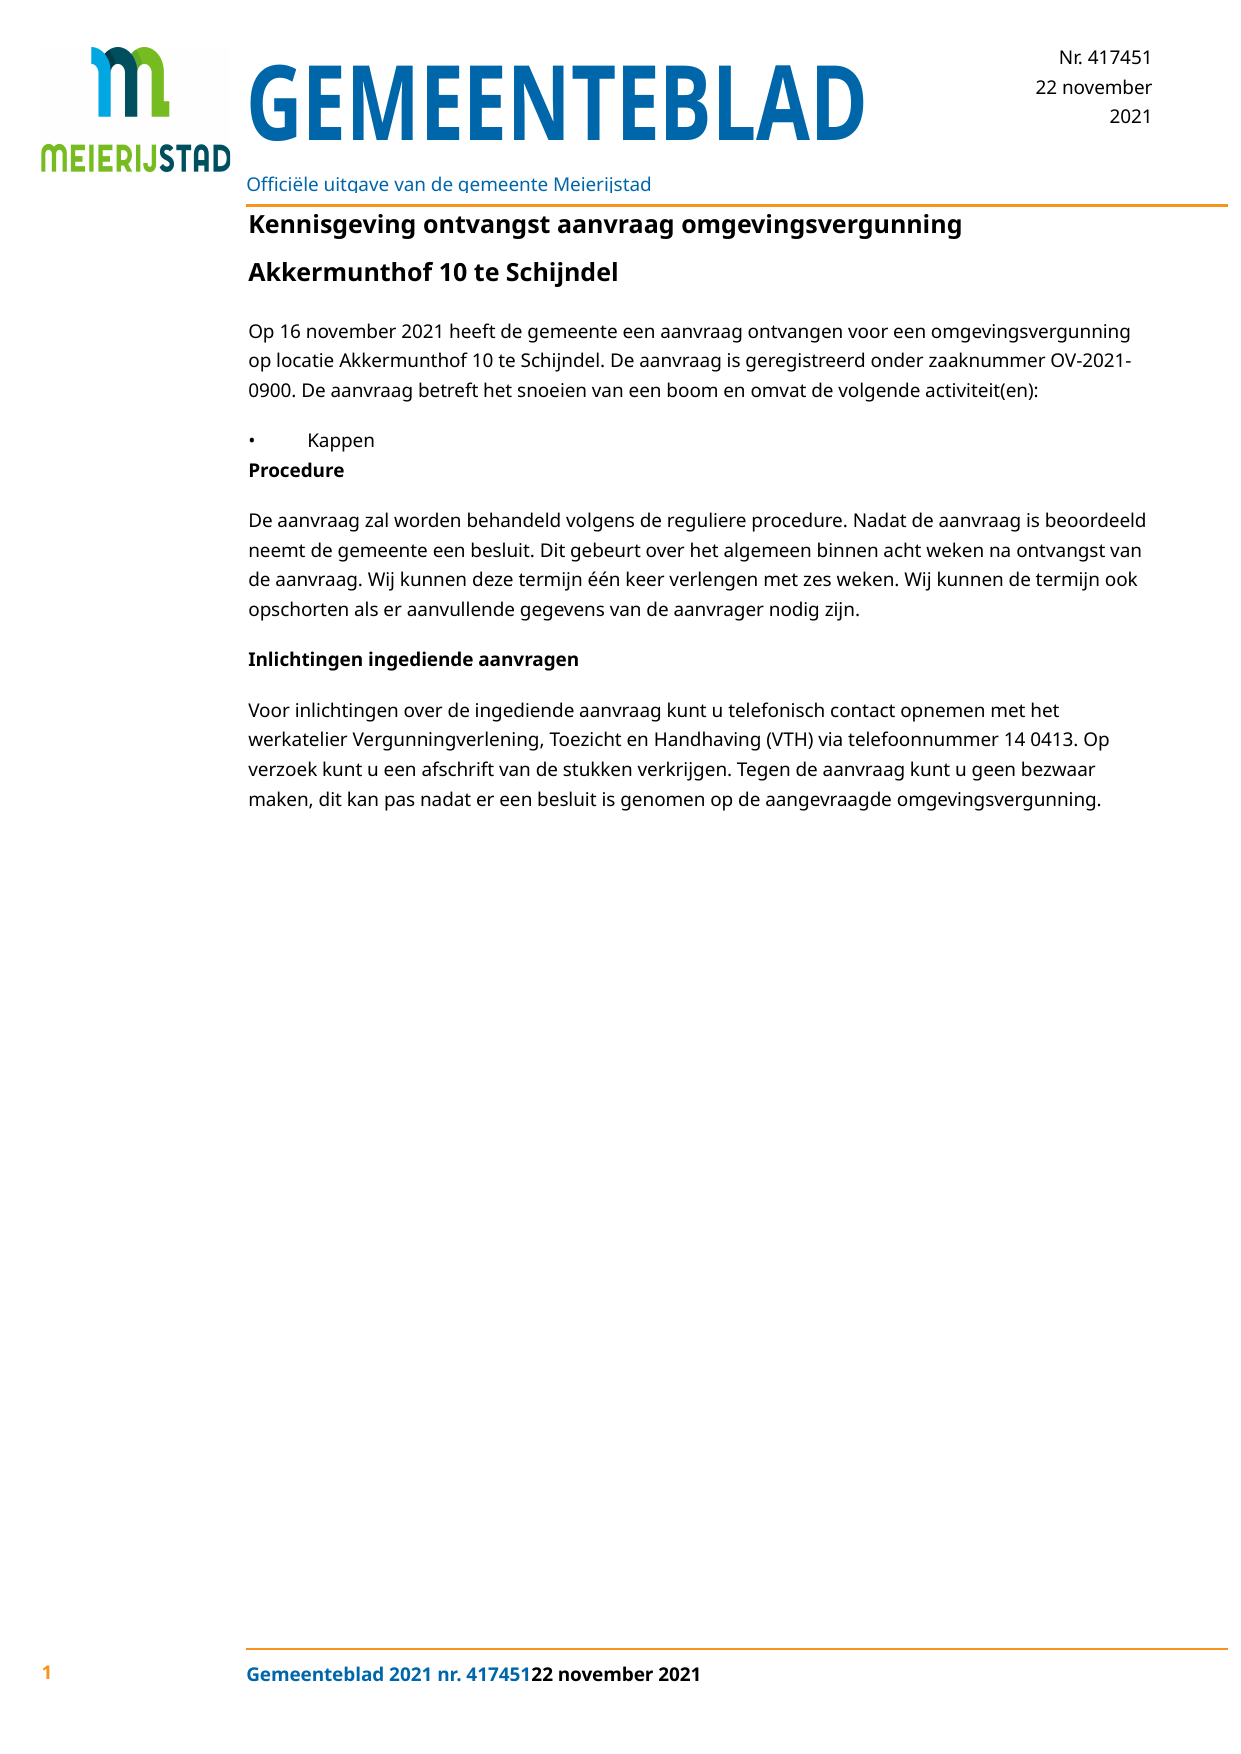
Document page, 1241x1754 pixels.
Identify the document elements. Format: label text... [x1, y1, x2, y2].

list Kappen [248, 427, 1152, 453]
picture [41, 47, 231, 172]
text De aanvraag zal worden behandeld volgens de reguliere procedure. Nadat de aanvraag is beoordeeld neemt de gemeente een besluit. Dit gebeurt over het algemeen binnen acht weken na ontvangst van de aanvraag. Wij kunnen deze termijn één keer verlengen met zes weken. Wij kunnen de termijn ook opschorten als er aanvullende gegevens van de aanvrager nodig zijn. [248, 507, 1152, 622]
text Inlichtingen ingediende aanvragen [248, 647, 1152, 672]
text Op 16 november 2021 heeft de gemeente een aanvraag ontvangen voor een omgevingsvergunning op locatie Akkermunthof 10 te Schijndel. De aanvraag is geregistreerd onder zaaknummer OV-2021-0900. De aanvraag betreft het snoeien van een boom en omvat de volgende activiteit(en): [248, 318, 1152, 403]
text Voor inlichtingen over de ingediende aanvraag kunt u telefonisch contact opnemen met het werkatelier Vergunningverlening, Toezicht en Handhaving (VTH) via telefoonnummer 14 0413. Op verzoek kunt u een afschrift van de stukken verkrijgen. Tegen de aanvraag kunt u geen bezwaar maken, dit kan pas nadat er een besluit is genomen op de aangevraagde omgevingsvergunning. [248, 697, 1152, 812]
text Kennisgeving ontvangst aanvraag omgevingsvergunning Akkermunthof 10 te Schijndel [248, 207, 1152, 288]
text Procedure [248, 457, 1152, 483]
